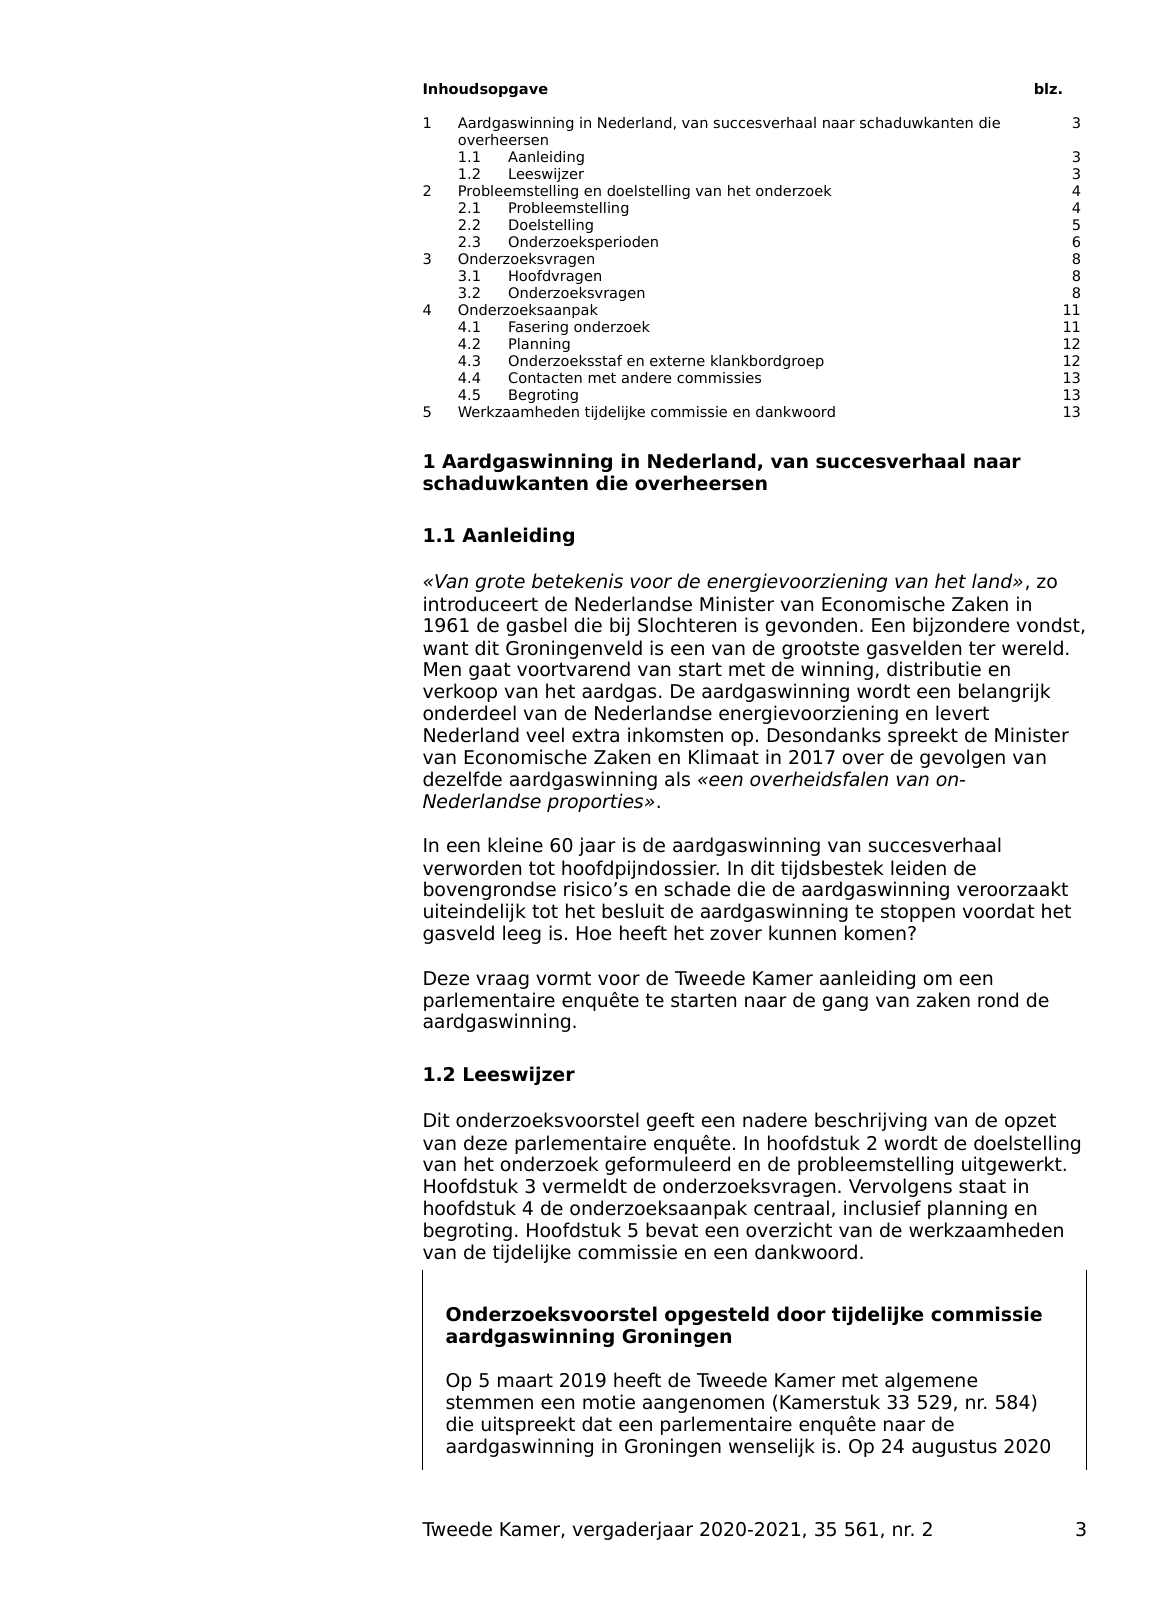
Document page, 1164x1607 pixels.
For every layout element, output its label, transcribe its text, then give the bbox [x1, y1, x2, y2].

table_cell Probleemstelling en doelstelling van het onderzoek [452, 183, 1027, 200]
table_cell [1028, 98, 1087, 115]
table_cell 4.2 [452, 336, 502, 353]
table_cell 3 [1028, 149, 1087, 166]
table_cell Onderzoeksaanpak [452, 302, 1027, 319]
table_cell [422, 200, 452, 217]
table_cell Fasering onderzoek [502, 319, 1027, 336]
table_cell Begroting [502, 387, 1027, 403]
table_cell [422, 234, 452, 251]
table_cell Onderzoeksvragen [452, 251, 1027, 268]
table_cell [422, 387, 452, 403]
table_cell 4.5 [452, 387, 502, 403]
table_cell Aardgaswinning in Nederland, van succesverhaal naar schaduwkanten die overheersen [452, 115, 1027, 149]
subtitle 1.1 Aanleiding [422, 524, 1087, 546]
table_cell [452, 98, 502, 115]
table_header Inhoudsopgave [422, 81, 1027, 98]
table_cell 4.4 [452, 370, 502, 387]
table_cell 3.2 [452, 285, 502, 302]
table_header blz. [1028, 81, 1087, 98]
table_cell Onderzoeksstaf en externe klankbordgroep [502, 353, 1027, 369]
table_cell Leeswijzer [502, 166, 1027, 183]
table_cell [422, 370, 452, 387]
subtitle 1.2 Leeswijzer [422, 1063, 1087, 1085]
table_cell [422, 217, 452, 234]
text Deze vraag vormt voor de Tweede Kamer aanleiding om een parlementaire enquête te starten naar de gang van zaken rond de aardgaswinning. [422, 967, 1087, 1033]
table_cell 4 [1028, 200, 1087, 217]
subtitle 1 Aardgaswinning in Nederland, van succesverhaal naar schaduwkanten die overheersen [422, 451, 1087, 494]
table_cell [422, 149, 452, 166]
table_cell 11 [1028, 319, 1087, 336]
table_cell 8 [1028, 285, 1087, 302]
table_cell Planning [502, 336, 1027, 353]
table_cell Onderzoeksvragen [502, 285, 1027, 302]
table_cell 3 [1028, 166, 1087, 183]
table_cell [422, 285, 452, 302]
table_cell 8 [1028, 251, 1087, 268]
table_cell 5 [1028, 217, 1087, 234]
table_cell 12 [1028, 336, 1087, 353]
table_cell [422, 336, 452, 353]
table_cell 4 [1028, 183, 1087, 200]
table_header Onderzoeksvoorstel opgesteld door tijdelijke commissie aardgaswinning Groningen Op 5 maart 2019 heeft de Tweede Kamer met algemene stemmen een motie aangenomen (Kamerstuk 33 529, nr. 584) die uitspreekt dat een parlementaire enquête naar de aardgaswinning in Groningen wenselijk is. Op 24 augustus 2020 [423, 1270, 1086, 1470]
table_cell [422, 319, 452, 336]
table_cell 1.1 [452, 149, 502, 166]
text «Van grote betekenis voor de energievoorziening van het land», zo introduceert de Nederlandse Minister van Economische Zaken in 1961 de gasbel die bij Slochteren is gevonden. Een bijzondere vondst, want dit Groningenveld is een van de grootste gasvelden ter wereld. Men gaat voortvarend van start met de winning, distributie en verkoop van het aardgas. De aardgaswinning wordt een belangrijk onderdeel van de Nederlandse energievoorziening en levert Nederland veel extra inkomsten op. Desondanks spreekt de Minister van Economische Zaken en Klimaat in 2017 over de gevolgen van dezelfde aardgaswinning als «een overheidsfalen van on-Nederlandse proporties». [422, 571, 1087, 813]
table_cell [422, 98, 452, 115]
table_cell 5 [422, 404, 452, 421]
table_cell [502, 98, 1027, 115]
table_cell Hoofdvragen [502, 268, 1027, 285]
table_cell Probleemstelling [502, 200, 1027, 217]
table_cell 4 [422, 302, 452, 319]
table_cell 1 [422, 115, 452, 149]
table_cell [422, 268, 452, 285]
table_cell Werkzaamheden tijdelijke commissie en dankwoord [452, 404, 1027, 421]
table_cell 4.1 [452, 319, 502, 336]
table_cell 1.2 [452, 166, 502, 183]
table_cell 3 [422, 251, 452, 268]
table_cell Onderzoeksperioden [502, 234, 1027, 251]
table_cell 12 [1028, 353, 1087, 369]
table_cell Aanleiding [502, 149, 1027, 166]
table_cell 13 [1028, 370, 1087, 387]
table_cell 11 [1028, 302, 1087, 319]
table_cell Doelstelling [502, 217, 1027, 234]
table_cell Contacten met andere commissies [502, 370, 1027, 387]
table_cell 2.3 [452, 234, 502, 251]
table_cell 13 [1028, 387, 1087, 403]
table_cell [422, 166, 452, 183]
table_cell 2 [422, 183, 452, 200]
table_cell 13 [1028, 404, 1087, 421]
table_cell [422, 353, 452, 369]
text Dit onderzoeksvoorstel geeft een nadere beschrijving van de opzet van deze parlementaire enquête. In hoofdstuk 2 wordt de doelstelling van het onderzoek geformuleerd en de probleemstelling uitgewerkt. Hoofdstuk 3 vermeldt de onderzoeksvragen. Vervolgens staat in hoofdstuk 4 de onderzoeksaanpak centraal, inclusief planning en begroting. Hoofdstuk 5 bevat een overzicht van de werkzaamheden van de tijdelijke commissie en een dankwoord. [422, 1110, 1087, 1264]
table_cell 3 [1028, 115, 1087, 149]
table_cell 4.3 [452, 353, 502, 369]
table_cell 2.2 [452, 217, 502, 234]
table_cell 3.1 [452, 268, 502, 285]
table_cell 8 [1028, 268, 1087, 285]
text In een kleine 60 jaar is de aardgaswinning van succesverhaal verworden tot hoofdpijndossier. In dit tijdsbestek leiden de bovengrondse risico’s en schade die de aardgaswinning veroorzaakt uiteindelijk tot het besluit de aardgaswinning te stoppen voordat het gasveld leeg is. Hoe heeft het zover kunnen komen? [422, 835, 1087, 945]
table_cell 6 [1028, 234, 1087, 251]
table_cell 2.1 [452, 200, 502, 217]
